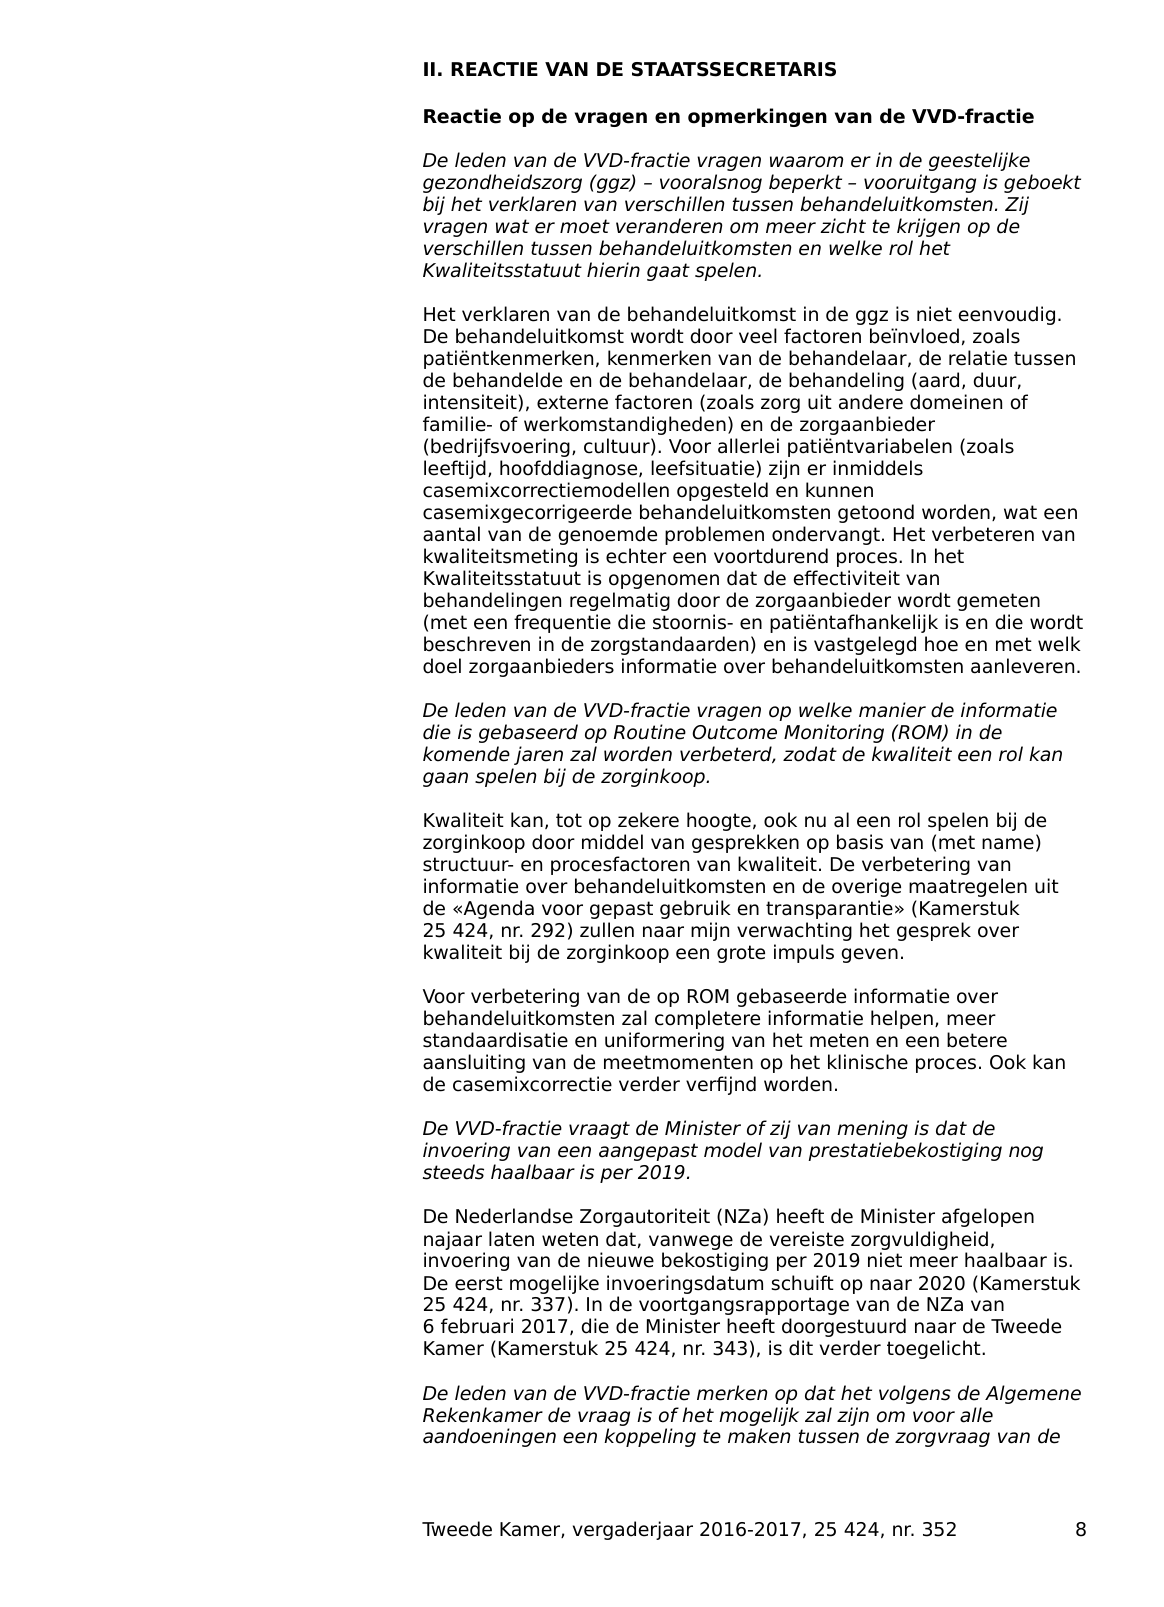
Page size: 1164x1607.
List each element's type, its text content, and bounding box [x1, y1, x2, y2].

text Kwaliteit kan, tot op zekere hoogte, ook nu al een rol spelen bij de zorginkoop door middel van gesprekken op basis van (met name) structuur- en procesfactoren van kwaliteit. De verbetering van informatie over behandeluitkomsten en de overige maatregelen uit de «Agenda voor gepast gebruik en transparantie» (Kamerstuk 25 424, nr. 292) zullen naar mijn verwachting het gesprek over kwaliteit bij de zorginkoop een grote impuls geven. [422, 810, 1087, 964]
text De Nederlandse Zorgautoriteit (NZa) heeft de Minister afgelopen najaar laten weten dat, vanwege de vereiste zorgvuldigheid, invoering van de nieuwe bekostiging per 2019 niet meer haalbaar is. De eerst mogelijke invoeringsdatum schuift op naar 2020 (Kamerstuk 25 424, nr. 337). In de voortgangsrapportage van de NZa van 6 februari 2017, die de Minister heeft doorgestuurd naar de Tweede Kamer (Kamerstuk 25 424, nr. 343), is dit verder toegelicht. [422, 1206, 1087, 1360]
text De leden van de VVD-fractie vragen op welke manier de informatie die is gebaseerd op Routine Outcome Monitoring (ROM) in de komende jaren zal worden verbeterd, zodat de kwaliteit een rol kan gaan spelen bij de zorginkoop. [422, 700, 1087, 788]
subtitle Reactie op de vragen en opmerkingen van de VVD-fractie [422, 106, 1087, 128]
subtitle II. REACTIE VAN DE STAATSSECRETARIS [422, 59, 1087, 81]
text Voor verbetering van de op ROM gebaseerde informatie over behandeluitkomsten zal completere informatie helpen, meer standaardisatie en uniformering van het meten en een betere aansluiting van de meetmomenten op het klinische proces. Ook kan de casemixcorrectie verder verfijnd worden. [422, 986, 1087, 1096]
text Het verklaren van de behandeluitkomst in de ggz is niet eenvoudig. De behandeluitkomst wordt door veel factoren beïnvloed, zoals patiëntkenmerken, kenmerken van de behandelaar, de relatie tussen de behandelde en de behandelaar, de behandeling (aard, duur, intensiteit), externe factoren (zoals zorg uit andere domeinen of familie- of werkomstandigheden) en de zorgaanbieder (bedrijfsvoering, cultuur). Voor allerlei patiëntvariabelen (zoals leeftijd, hoofddiagnose, leefsituatie) zijn er inmiddels casemixcorrectiemodellen opgesteld en kunnen casemixgecorrigeerde behandeluitkomsten getoond worden, wat een aantal van de genoemde problemen ondervangt. Het verbeteren van kwaliteitsmeting is echter een voortdurend proces. In het Kwaliteitsstatuut is opgenomen dat de effectiviteit van behandelingen regelmatig door de zorgaanbieder wordt gemeten (met een frequentie die stoornis- en patiëntafhankelijk is en die wordt beschreven in de zorgstandaarden) en is vastgelegd hoe en met welk doel zorgaanbieders informatie over behandeluitkomsten aanleveren. [422, 304, 1087, 678]
text De leden van de VVD-fractie merken op dat het volgens de Algemene Rekenkamer de vraag is of het mogelijk zal zijn om voor alle aandoeningen een koppeling te maken tussen de zorgvraag van de [422, 1382, 1087, 1448]
text De VVD-fractie vraagt de Minister of zij van mening is dat de invoering van een aangepast model van prestatiebekostiging nog steeds haalbaar is per 2019. [422, 1118, 1087, 1184]
text De leden van de VVD-fractie vragen waarom er in de geestelijke gezondheidszorg (ggz) – vooralsnog beperkt – vooruitgang is geboekt bij het verklaren van verschillen tussen behandeluitkomsten. Zij vragen wat er moet veranderen om meer zicht te krijgen op de verschillen tussen behandeluitkomsten en welke rol het Kwaliteitsstatuut hierin gaat spelen. [422, 150, 1087, 282]
